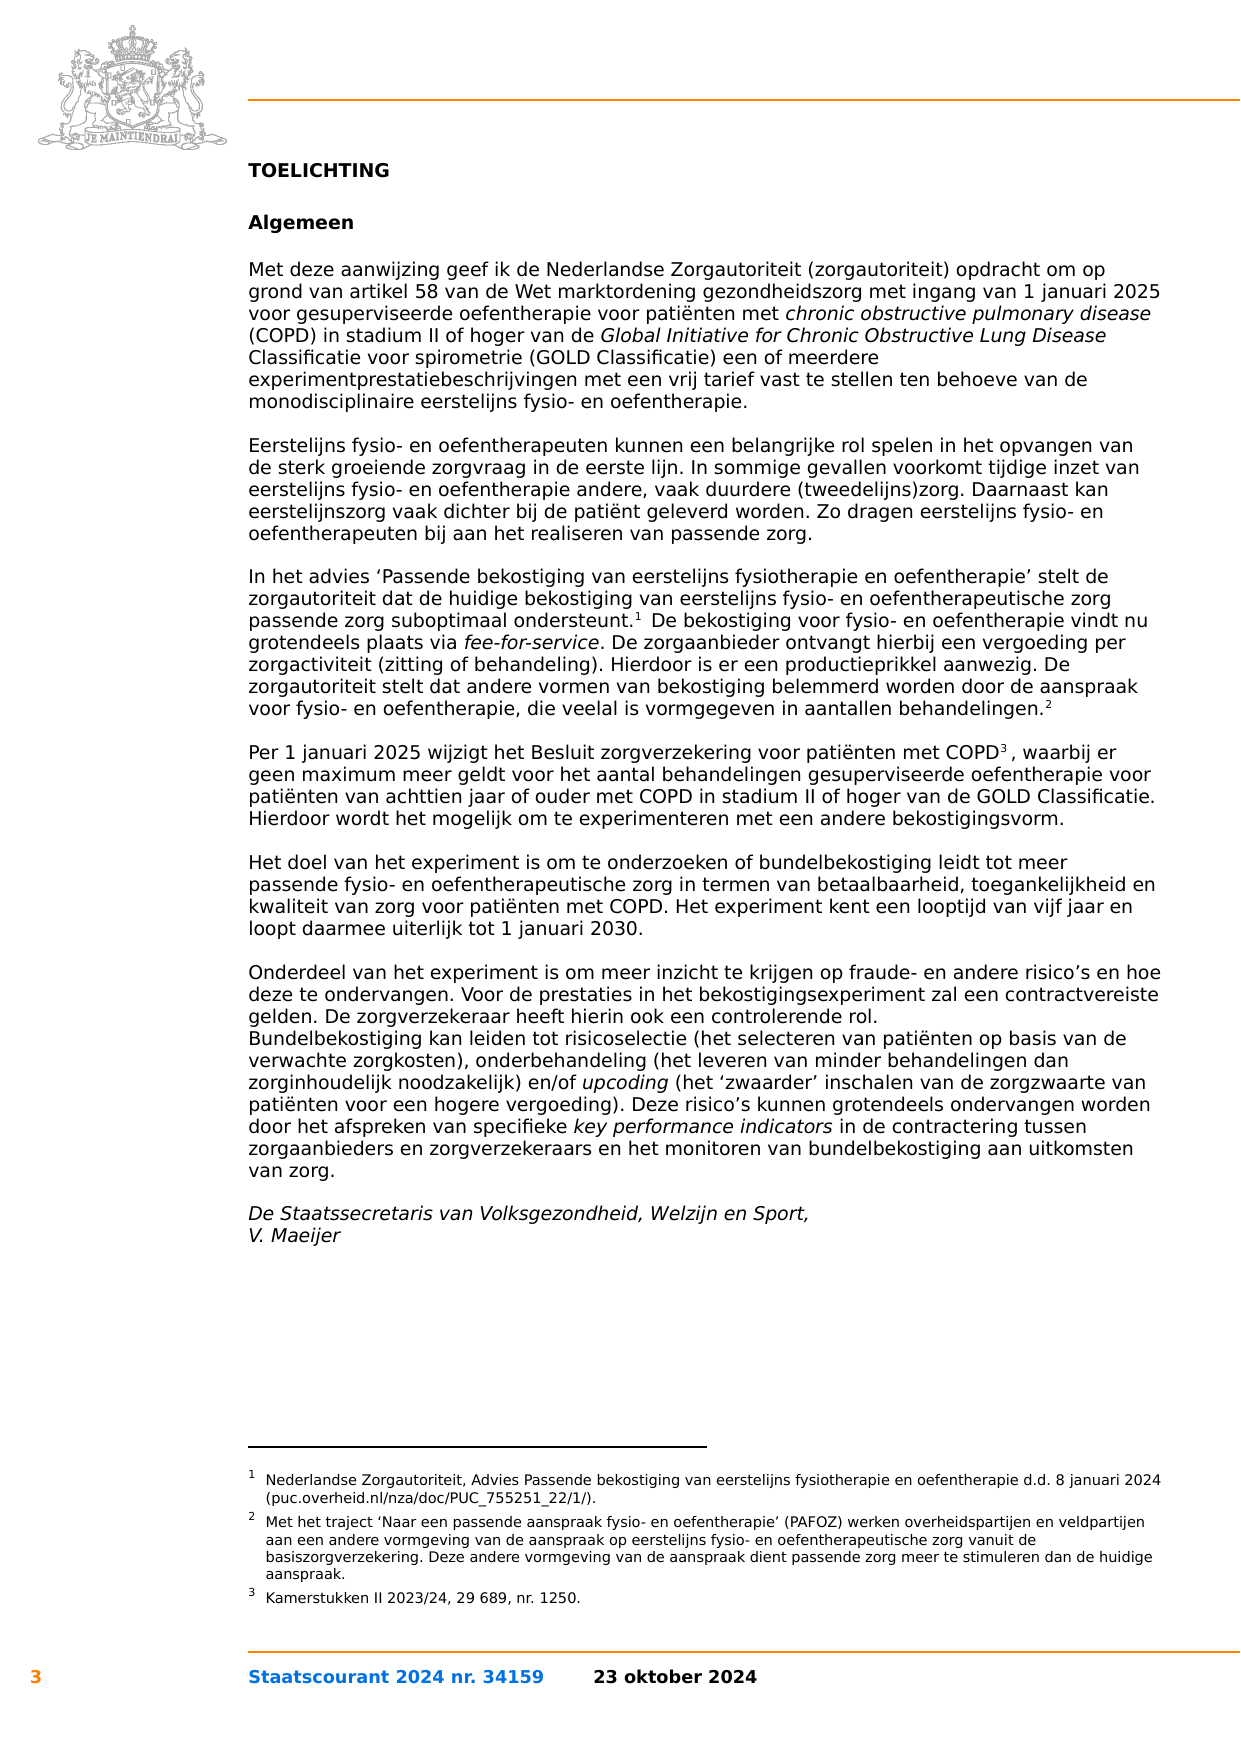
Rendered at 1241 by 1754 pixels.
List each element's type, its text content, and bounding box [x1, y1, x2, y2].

subtitle Algemeen [248, 212, 1163, 234]
text Per 1 januari 2025 wijzigt het Besluit zorgverzekering voor patiënten met COPD, waarbij er geen maximum meer geldt voor het aantal behandelingen gesuperviseerde oefentherapie voor patiënten van achttien jaar of ouder met COPD in stadium II of hoger van de GOLD Classificatie. Hierdoor wordt het mogelijk om te experimenteren met een andere bekostigingsvorm. [248, 742, 1163, 830]
text De Staatssecretaris van Volksgezondheid, Welzijn en Sport, V. Maeijer [248, 1203, 1163, 1247]
text Eerstelijns fysio- en oefentherapeuten kunnen een belangrijke rol spelen in het opvangen van de sterk groeiende zorgvraag in de eerste lijn. In sommige gevallen voorkomt tijdige inzet van eerstelijns fysio- en oefentherapie andere, vaak duurdere (tweedelijns)zorg. Daarnaast kan eerstelijnszorg vaak dichter bij de patiënt geleverd worden. Zo dragen eerstelijns fysio- en oefentherapeuten bij aan het realiseren van passende zorg. [248, 434, 1163, 544]
text Onderdeel van het experiment is om meer inzicht te krijgen op fraude- en andere risico’s en hoe deze te ondervangen. Voor de prestaties in het bekostigingsexperiment zal een contractvereiste gelden. De zorgverzekeraar heeft hierin ook een controlerende rol. [248, 962, 1163, 1028]
text Bundelbekostiging kan leiden tot risicoselectie (het selecteren van patiënten op basis van de verwachte zorgkosten), onderbehandeling (het leveren van minder behandelingen dan zorginhoudelijk noodzakelijk) en/of upcoding (het ‘zwaarder’ inschalen van de zorgzwaarte van patiënten voor een hogere vergoeding). Deze risico’s kunnen grotendeels ondervangen worden door het afspreken van specifieke key performance indicators in de contractering tussen zorgaanbieders en zorgverzekeraars en het monitoren van bundelbekostiging aan uitkomsten van zorg. [248, 1028, 1163, 1181]
text Het doel van het experiment is om te onderzoeken of bundelbekostiging leidt tot meer passende fysio- en oefentherapeutische zorg in termen van betaalbaarheid, toegankelijkheid en kwaliteit van zorg voor patiënten met COPD. Het experiment kent een looptijd van vijf jaar en loopt daarmee uiterlijk tot 1 januari 2030. [248, 852, 1163, 940]
text In het advies ‘Passende bekostiging van eerstelijns fysiotherapie en oefentherapie’ stelt de zorgautoriteit dat de huidige bekostiging van eerstelijns fysio- en oefentherapeutische zorg passende zorg suboptimaal ondersteunt. De bekostiging voor fysio- en oefentherapie vindt nu grotendeels plaats via fee-for-service. De zorgaanbieder ontvangt hierbij een vergoeding per zorgactiviteit (zitting of behandeling). Hierdoor is er een productieprikkel aanwezig. De zorgautoriteit stelt dat andere vormen van bekostiging belemmerd worden door de aanspraak voor fysio- en oefentherapie, die veelal is vormgegeven in aantallen behandelingen. [248, 566, 1163, 720]
text Nederlandse Zorgautoriteit, Advies Passende bekostiging van eerstelijns fysiotherapie en oefentherapie d.d. 8 januari 2024 (puc.overheid.nl/nza/doc/PUC_755251_22/1/). [248, 1468, 1163, 1507]
text Met deze aanwijzing geef ik de Nederlandse Zorgautoriteit (zorgautoriteit) opdracht om op grond van artikel 58 van de Wet marktordening gezondheidszorg met ingang van 1 januari 2025 voor gesuperviseerde oefentherapie voor patiënten met chronic obstructive pulmonary disease (COPD) in stadium II of hoger van de Global Initiative for Chronic Obstructive Lung Disease Classificatie voor spirometrie (GOLD Classificatie) een of meerdere experimentprestatiebeschrijvingen met een vrij tarief vast te stellen ten behoeve van de monodisciplinaire eerstelijns fysio- en oefentherapie. [248, 259, 1163, 413]
subtitle TOELICHTING [248, 160, 1163, 182]
picture [38, 25, 227, 150]
text Kamerstukken II 2023/24, 29 689, nr. 1250. [248, 1586, 1163, 1608]
text Met het traject ‘Naar een passende aanspraak fysio- en oefentherapie’ (PAFOZ) werken overheidspartijen en veldpartijen aan een andere vormgeving van de aanspraak op eerstelijns fysio- en oefentherapeutische zorg vanuit de basiszorgverzekering. Deze andere vormgeving van de aanspraak dient passende zorg meer te stimuleren dan de huidige aanspraak. [248, 1510, 1163, 1583]
